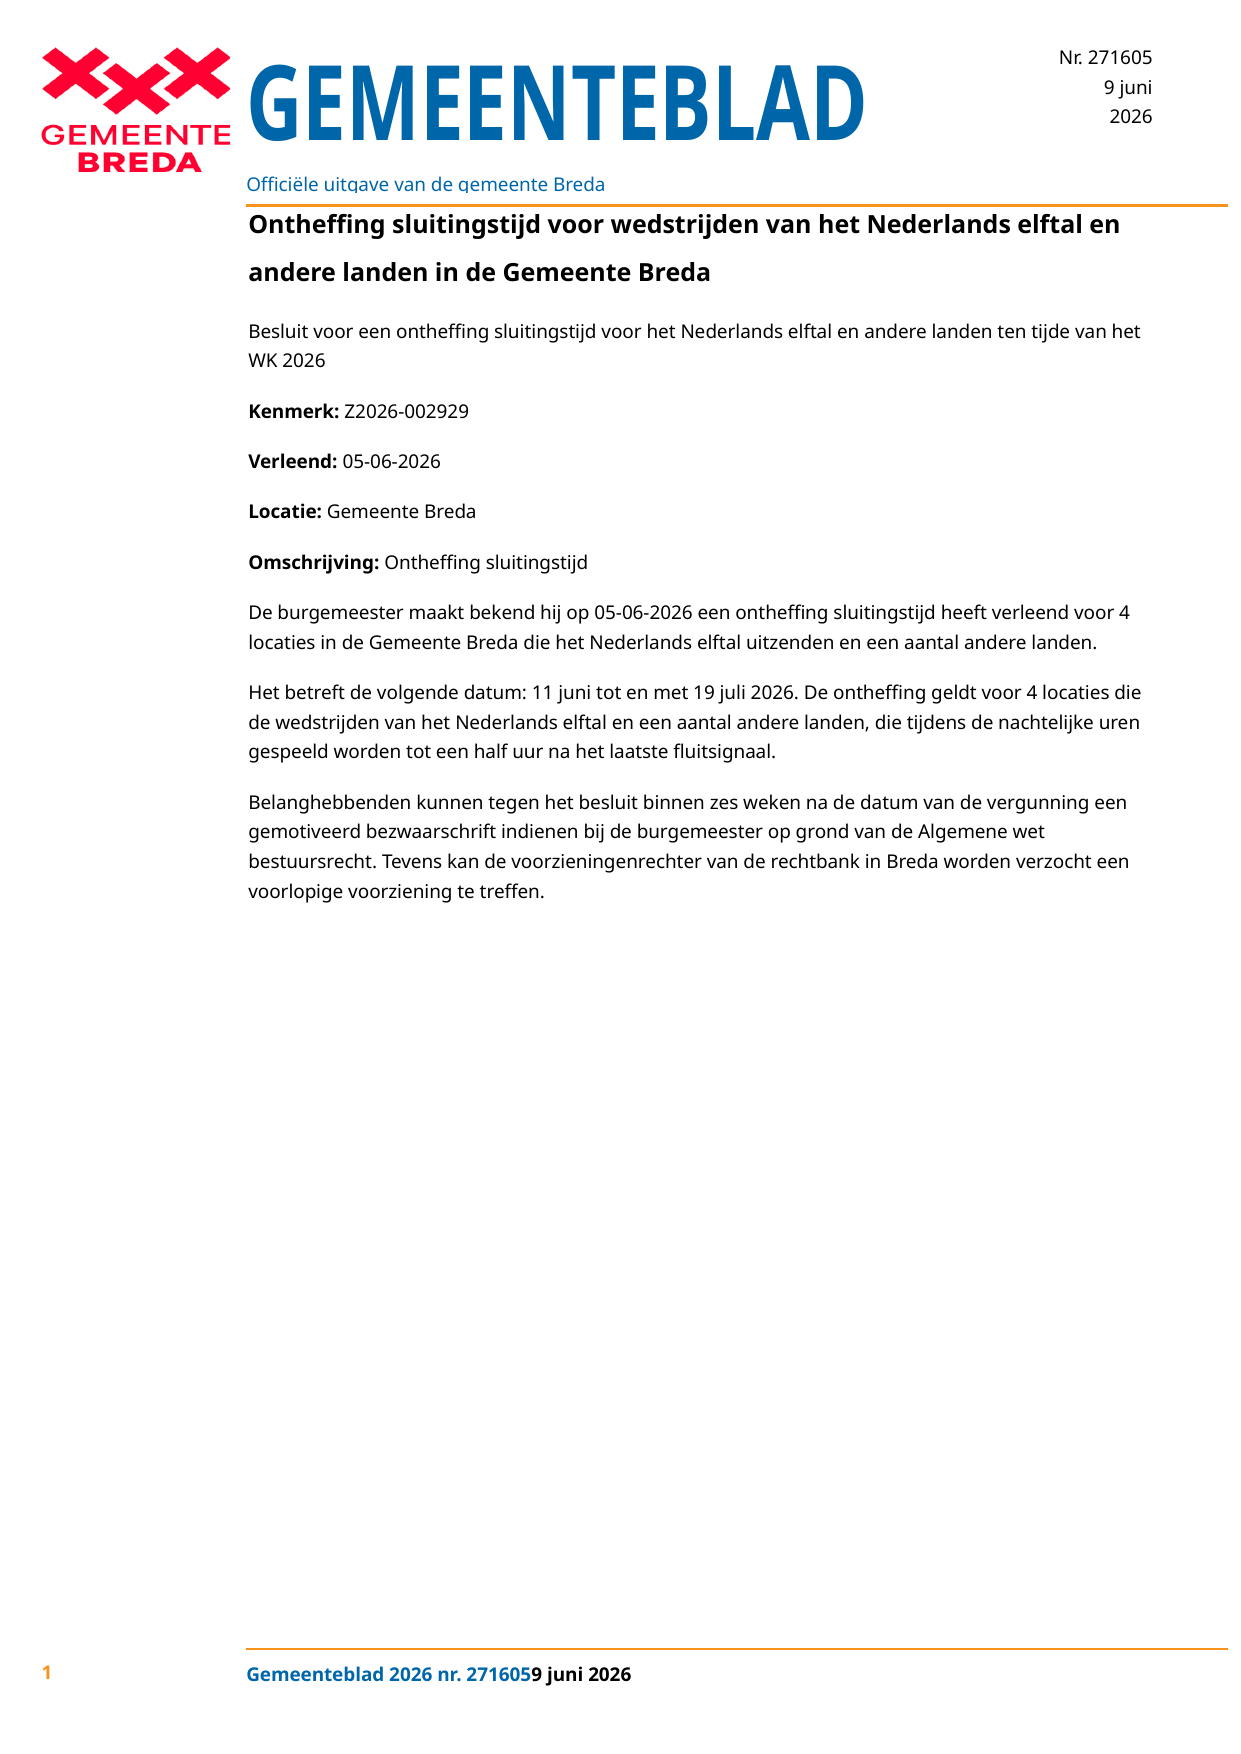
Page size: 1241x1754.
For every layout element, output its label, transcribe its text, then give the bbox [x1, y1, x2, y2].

text Het betreft de volgende datum: 11 juni tot en met 19 juli 2026. De ontheffing geldt voor 4 locaties die de wedstrijden van het Nederlands elftal en een aantal andere landen, die tijdens de nachtelijke uren gespeeld worden tot een half uur na het laatste fluitsignaal. [248, 679, 1152, 764]
text Besluit voor een ontheffing sluitingstijd voor het Nederlands elftal en andere landen ten tijde van het WK 2026 [248, 318, 1152, 373]
text Ontheffing sluitingstijd voor wedstrijden van het Nederlands elftal en andere landen in de Gemeente Breda [248, 207, 1152, 288]
picture [41, 47, 231, 172]
text De burgemeester maakt bekend hij op 05-06-2026 een ontheffing sluitingstijd heeft verleend voor 4 locaties in de Gemeente Breda die het Nederlands elftal uitzenden en een aantal andere landen. [248, 599, 1152, 655]
text Omschrijving: Ontheffing sluitingstijd [248, 549, 1152, 575]
text Verleend: 05-06-2026 [248, 448, 1152, 474]
text Kenmerk: Z2026-002929 [248, 398, 1152, 424]
text Belanghebbenden kunnen tegen het besluit binnen zes weken na de datum van de vergunning een gemotiveerd bezwaarschrift indienen bij de burgemeester op grond van de Algemene wet bestuursrecht. Tevens kan de voorzieningenrechter van de rechtbank in Breda worden verzocht een voorlopige voorziening te treffen. [248, 789, 1152, 904]
text Locatie: Gemeente Breda [248, 499, 1152, 524]
